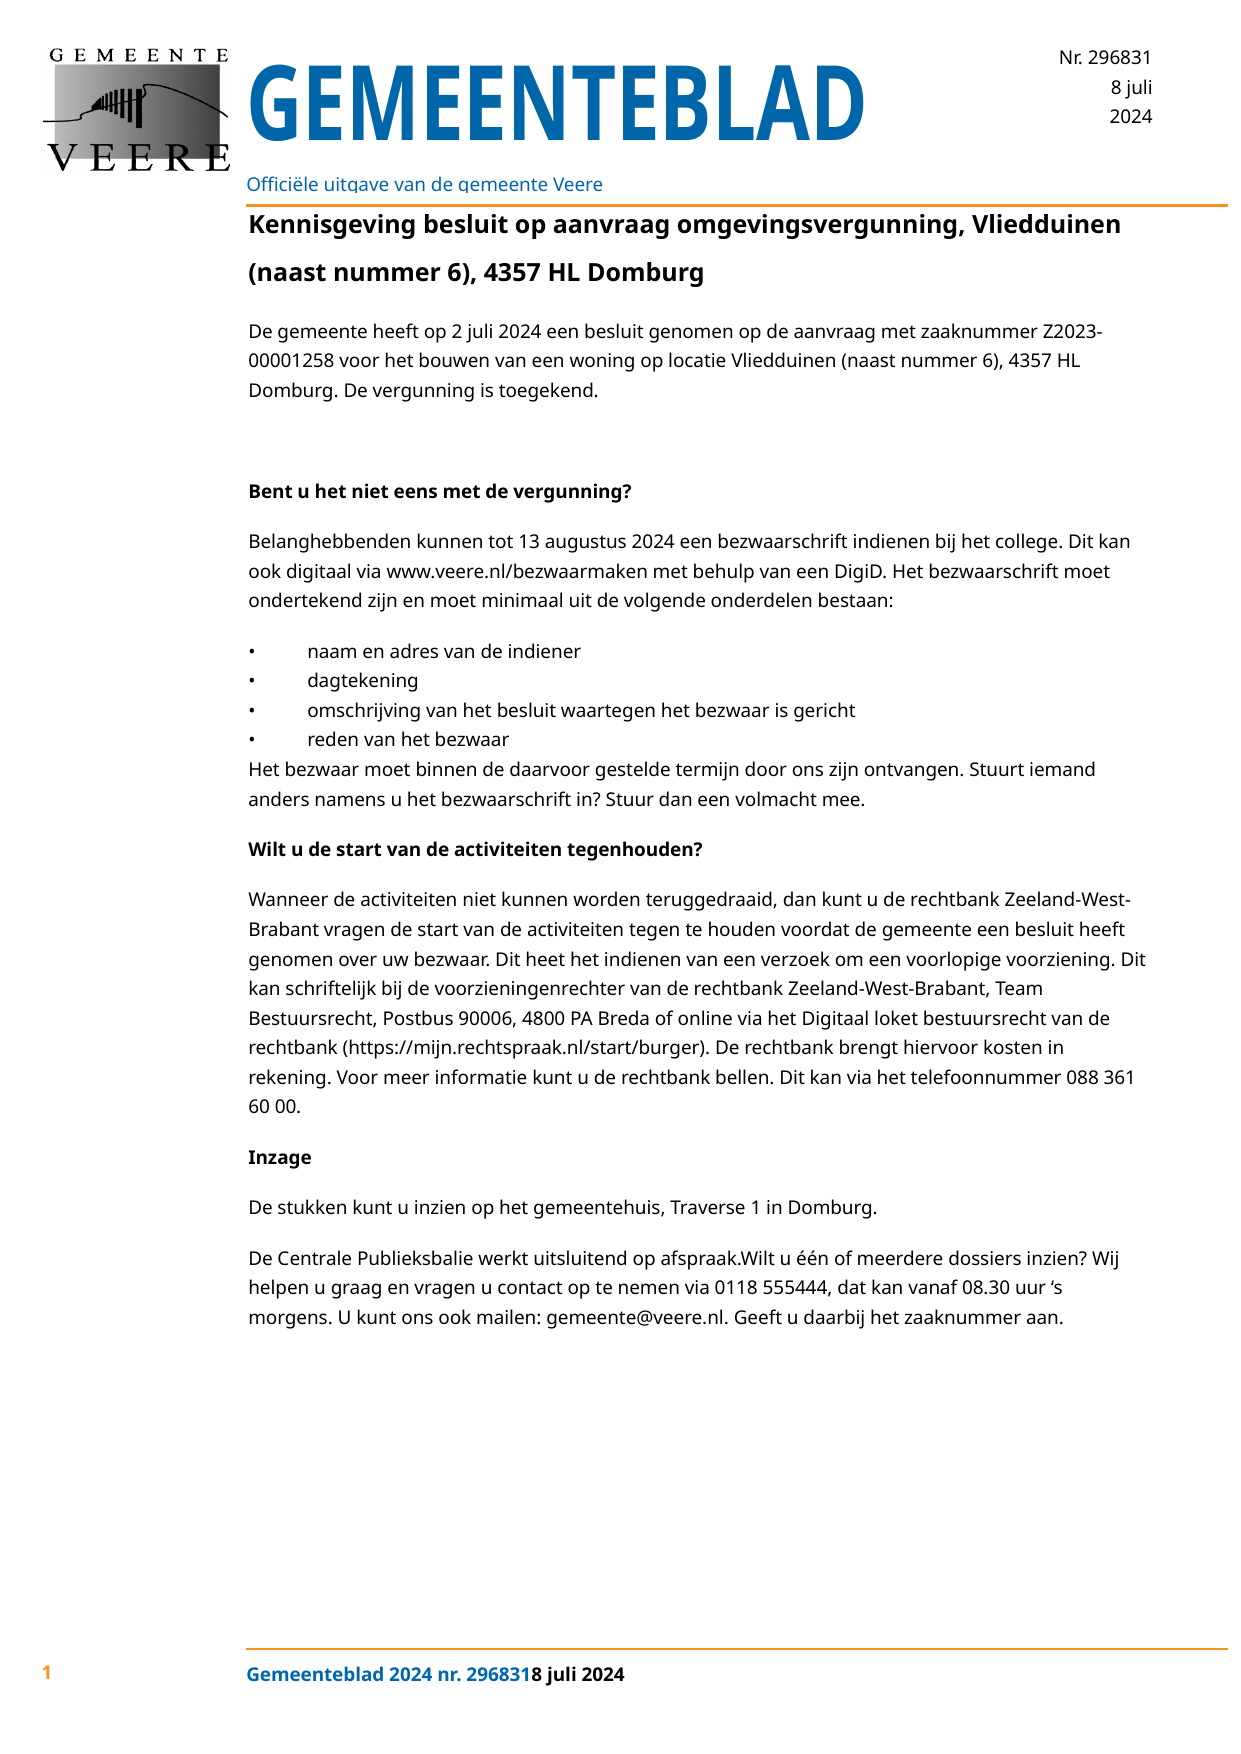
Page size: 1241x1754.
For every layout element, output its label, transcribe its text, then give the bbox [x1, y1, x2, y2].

text Inzage [248, 1144, 1152, 1170]
text Wanneer de activiteiten niet kunnen worden teruggedraaid, dan kunt u de rechtbank Zeeland-West-Brabant vragen de start van de activiteiten tegen te houden voordat de gemeente een besluit heeft genomen over uw bezwaar. Dit heet het indienen van een verzoek om een voorlopige voorziening. Dit kan schriftelijk bij de voorzieningenrechter van de rechtbank Zeeland-West-Brabant, Team Bestuursrecht, Postbus 90006, 4800 PA Breda of online via het Digitaal loket bestuursrecht van de rechtbank (https://mijn.rechtspraak.nl/start/burger). De rechtbank brengt hiervoor kosten in rekening. Voor meer informatie kunt u de rechtbank bellen. Dit kan via het telefoonnummer 088 361 60 00. [248, 887, 1152, 1119]
text Bent u het niet eens met de vergunning? [248, 478, 1152, 504]
text Kennisgeving besluit op aanvraag omgevingsvergunning, Vliedduinen (naast nummer 6), 4357 HL Domburg [248, 207, 1152, 288]
text Wilt u de start van de activiteiten tegenhouden? [248, 836, 1152, 862]
list reden van het bezwaar [248, 727, 1152, 752]
list naam en adres van de indiener [248, 638, 1152, 664]
text Belanghebbenden kunnen tot 13 augustus 2024 een bezwaarschrift indienen bij het college. Dit kan ook digitaal via www.veere.nl/bezwaarmaken met behulp van een DigiD. Het bezwaarschrift moet ondertekend zijn en moet minimaal uit de volgende onderdelen bestaan: [248, 528, 1152, 613]
text De stukken kunt u inzien op het gemeentehuis, Traverse 1 in Domburg. [248, 1194, 1152, 1220]
picture [41, 47, 231, 172]
text Het bezwaar moet binnen de daarvoor gestelde termijn door ons zijn ontvangen. Stuurt iemand anders namens u het bezwaarschrift in? Stuur dan een volmacht mee. [248, 756, 1152, 812]
text De Centrale Publieksbalie werkt uitsluitend op afspraak.Wilt u één of meerdere dossiers inzien? Wij helpen u graag en vragen u contact op te nemen via 0118 555444, dat kan vanaf 08.30 uur ‘s morgens. U kunt ons ook mailen: gemeente@veere.nl. Geeft u daarbij het zaaknummer aan. [248, 1245, 1152, 1330]
text De gemeente heeft op 2 juli 2024 een besluit genomen op de aanvraag met zaaknummer Z2023-00001258 voor het bouwen van een woning op locatie Vliedduinen (naast nummer 6), 4357 HL Domburg. De vergunning is toegekend. [248, 318, 1152, 403]
list dagtekening [248, 667, 1152, 693]
list omschrijving van het besluit waartegen het bezwaar is gericht [248, 697, 1152, 723]
